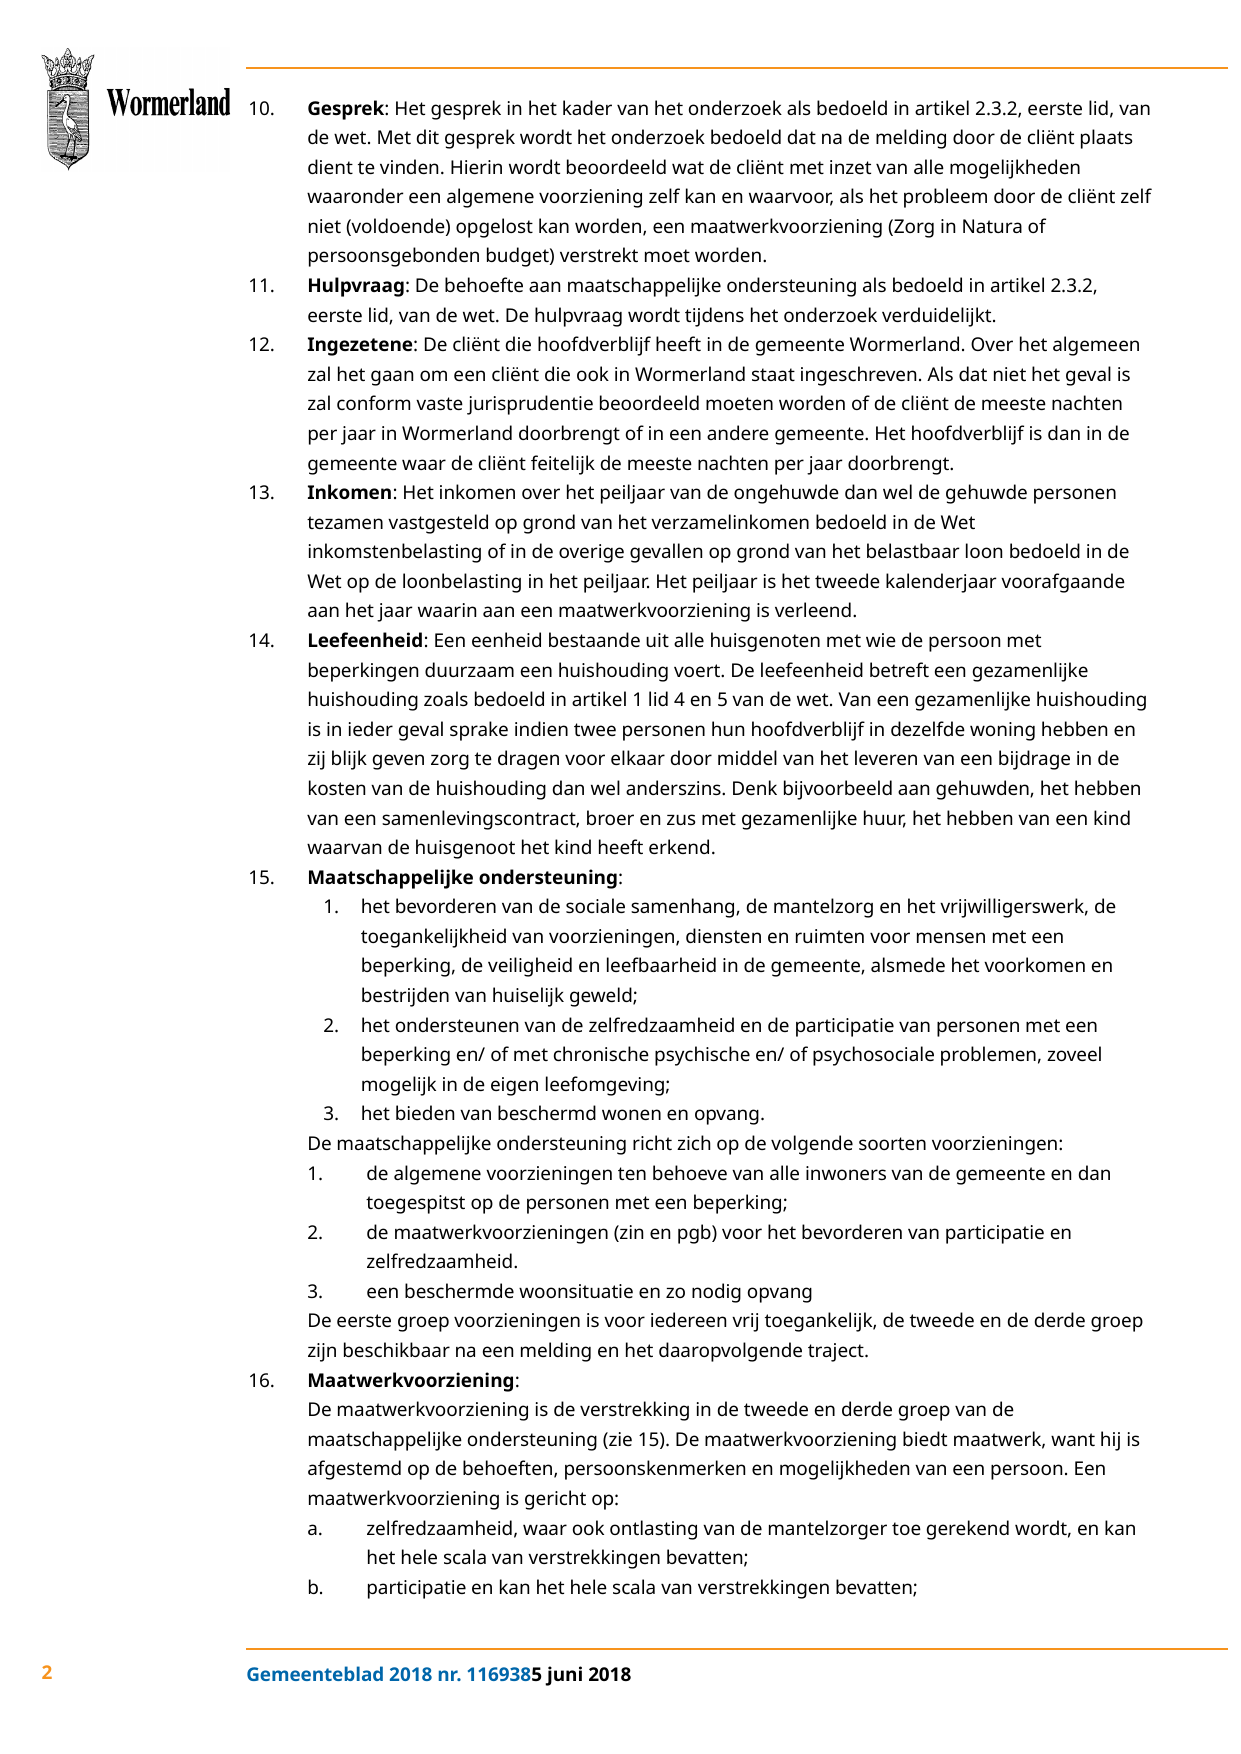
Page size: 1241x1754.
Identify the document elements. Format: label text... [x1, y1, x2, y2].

list Inkomen: Het inkomen over het peiljaar van de ongehuwde dan wel de gehuwde personen tezamen vastgesteld op grond van het verzamelinkomen bedoeld in de Wet inkomstenbelasting of in de overige gevallen op grond van het belastbaar loon bedoeld in de Wet op de loonbelasting in het peiljaar. Het peiljaar is het tweede kalenderjaar voorafgaande aan het jaar waarin aan een maatwerkvoorziening is verleend. [248, 479, 1152, 623]
list De maatwerkvoorziening is de verstrekking in de tweede en derde groep van de maatschappelijke ondersteuning (zie 15). De maatwerkvoorziening biedt maatwerk, want hij is afgestemd op de behoeften, persoonskenmerken en mogelijkheden van een persoon. Een maatwerkvoorziening is gericht op: [248, 1396, 1152, 1511]
list Gesprek: Het gesprek in het kader van het onderzoek als bedoeld in artikel 2.3.2, eerste lid, van de wet. Met dit gesprek wordt het onderzoek bedoeld dat na de melding door de cliënt plaats dient te vinden. Hierin wordt beoordeeld wat de cliënt met inzet van alle mogelijkheden waaronder een algemene voorziening zelf kan en waarvoor, als het probleem door de cliënt zelf niet (voldoende) opgelost kan worden, een maatwerkvoorziening (Zorg in Natura of persoonsgebonden budget) verstrekt moet worden. [248, 95, 1152, 268]
list het bevorderen van de sociale samenhang, de mantelzorg en het vrijwilligerswerk, de toegankelijkheid van voorzieningen, diensten en ruimten voor mensen met een beperking, de veiligheid en leefbaarheid in de gemeente, alsmede het voorkomen en bestrijden van huiselijk geweld; [323, 893, 1152, 1008]
list Leefeenheid: Een eenheid bestaande uit alle huisgenoten met wie de persoon met beperkingen duurzaam een huishouding voert. De leefeenheid betreft een gezamenlijke huishouding zoals bedoeld in artikel 1 lid 4 en 5 van de wet. Van een gezamenlijke huishouding is in ieder geval sprake indien twee personen hun hoofdverblijf in dezelfde woning hebben en zij blijk geven zorg te dragen voor elkaar door middel van het leveren van een bijdrage in de kosten van de huishouding dan wel anderszins. Denk bijvoorbeeld aan gehuwden, het hebben van een samenlevingscontract, broer en zus met gezamenlijke huur, het hebben van een kind waarvan de huisgenoot het kind heeft erkend. [248, 627, 1152, 860]
list Maatwerkvoorziening: [248, 1367, 1152, 1393]
list De eerste groep voorzieningen is voor iedereen vrij toegankelijk, de tweede en de derde groep zijn beschikbaar na een melding en het daaropvolgende traject. [248, 1308, 1152, 1363]
list de algemene voorzieningen ten behoeve van alle inwoners van de gemeente en dan toegespitst op de personen met een beperking; [307, 1160, 1152, 1215]
picture [41, 47, 231, 172]
list De maatschappelijke ondersteuning richt zich op de volgende soorten voorzieningen: [248, 1130, 1152, 1156]
list de maatwerkvoorzieningen (zin en pgb) voor het bevorderen van participatie en zelfredzaamheid. [307, 1219, 1152, 1274]
list het ondersteunen van de zelfredzaamheid en de participatie van personen met een beperking en/ of met chronische psychische en/ of psychosociale problemen, zoveel mogelijk in de eigen leefomgeving; [323, 1012, 1152, 1097]
list Maatschappelijke ondersteuning: [248, 864, 1152, 890]
list zelfredzaamheid, waar ook ontlasting van de mantelzorger toe gerekend wordt, en kan het hele scala van verstrekkingen bevatten; [307, 1515, 1152, 1570]
list Hulpvraag: De behoefte aan maatschappelijke ondersteuning als bedoeld in artikel 2.3.2, eerste lid, van de wet. De hulpvraag wordt tijdens het onderzoek verduidelijkt. [248, 272, 1152, 328]
list het bieden van beschermd wonen en opvang. [323, 1101, 1152, 1126]
list een beschermde woonsituatie en zo nodig opvang [307, 1278, 1152, 1304]
list Ingezetene: De cliënt die hoofdverblijf heeft in de gemeente Wormerland. Over het algemeen zal het gaan om een cliënt die ook in Wormerland staat ingeschreven. Als dat niet het geval is zal conform vaste jurisprudentie beoordeeld moeten worden of de cliënt de meeste nachten per jaar in Wormerland doorbrengt of in een andere gemeente. Het hoofdverblijf is dan in de gemeente waar de cliënt feitelijk de meeste nachten per jaar doorbrengt. [248, 331, 1152, 476]
list participatie en kan het hele scala van verstrekkingen bevatten; [307, 1574, 1152, 1600]
